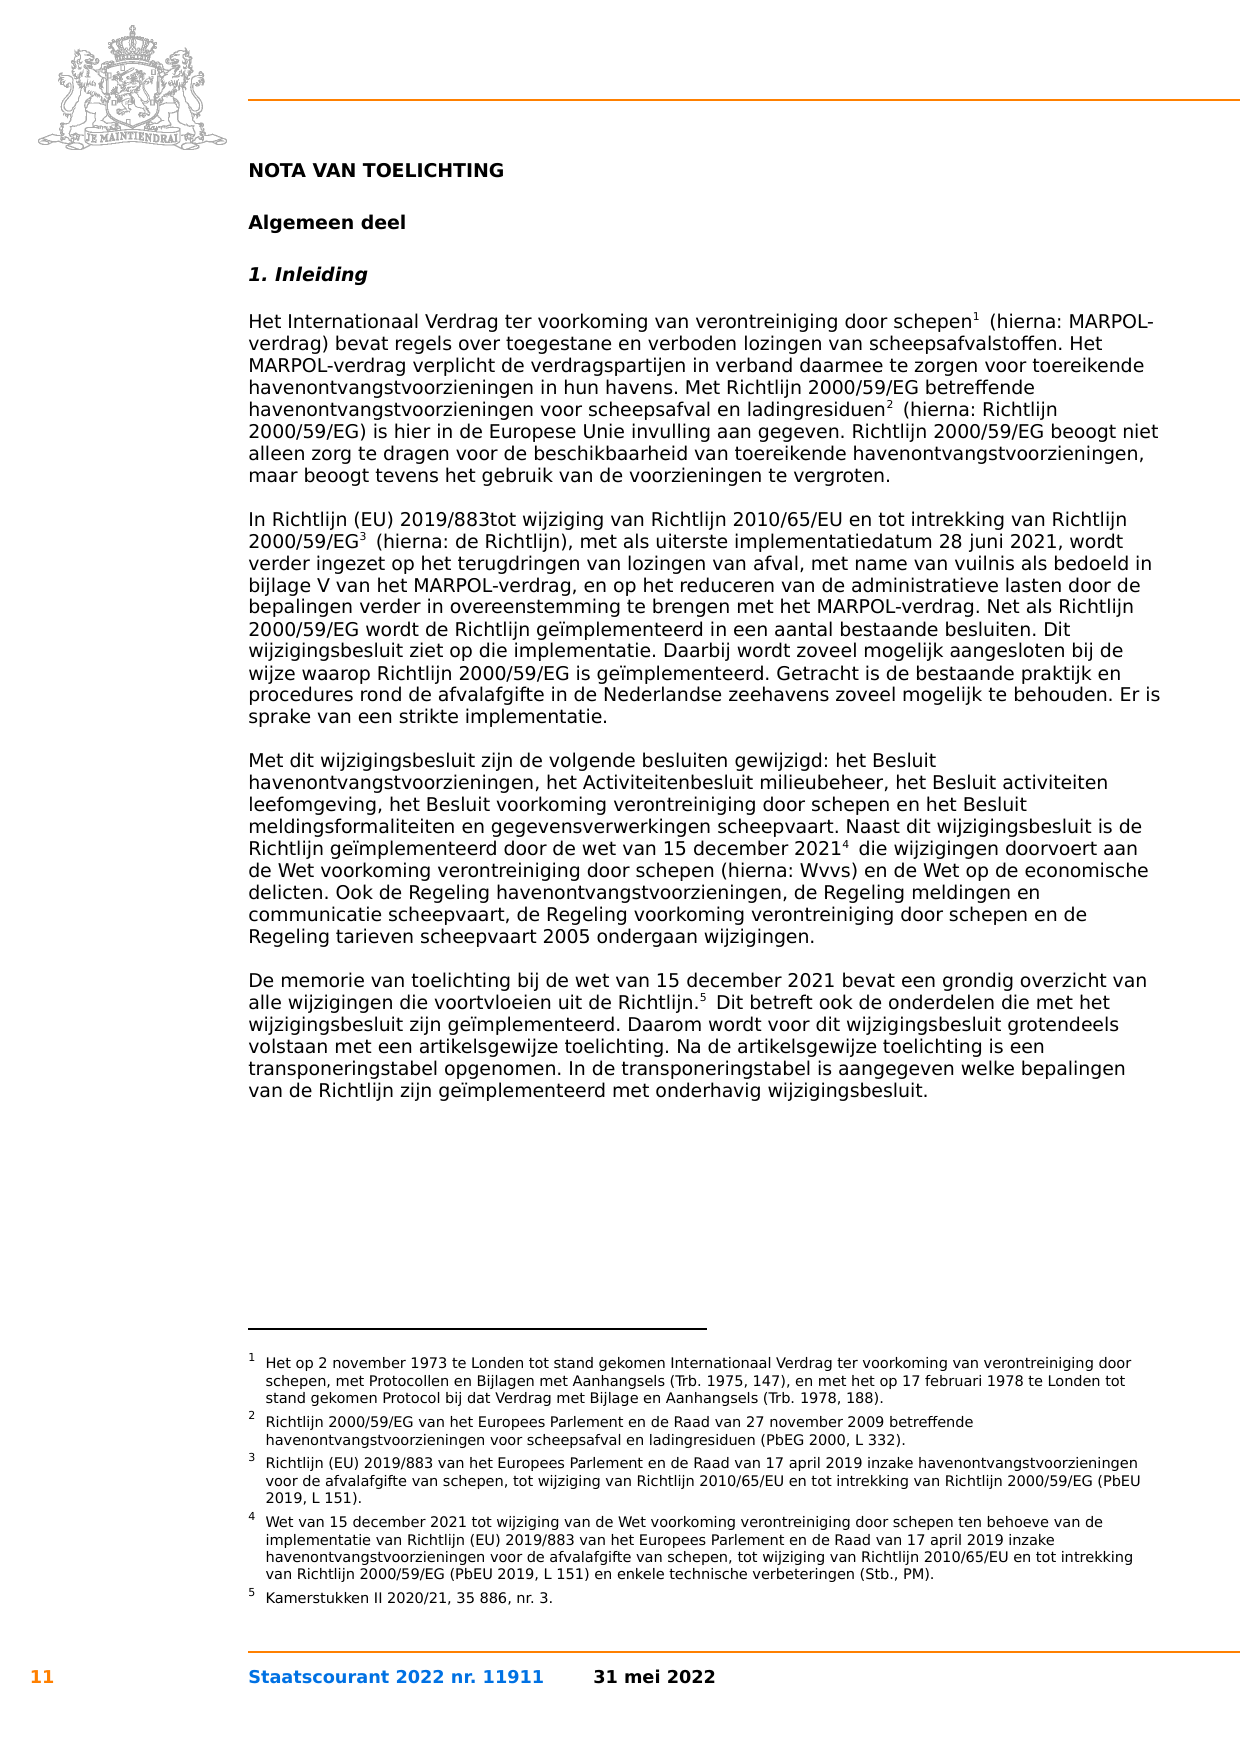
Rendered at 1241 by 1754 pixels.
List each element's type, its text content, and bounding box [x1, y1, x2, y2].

picture [38, 25, 227, 150]
subtitle NOTA VAN TOELICHTING [248, 160, 1163, 182]
subtitle 1. Inleiding [248, 264, 1163, 286]
text De memorie van toelichting bij de wet van 15 december 2021 bevat een grondig overzicht van alle wijzigingen die voortvloeien uit de Richtlijn. Dit betreft ook de onderdelen die met het wijzigingsbesluit zijn geïmplementeerd. Daarom wordt voor dit wijzigingsbesluit grotendeels volstaan met een artikelsgewijze toelichting. Na de artikelsgewijze toelichting is een transponeringstabel opgenomen. In de transponeringstabel is aangegeven welke bepalingen van de Richtlijn zijn geïmplementeerd met onderhavig wijzigingsbesluit. [248, 970, 1163, 1102]
text Met dit wijzigingsbesluit zijn de volgende besluiten gewijzigd: het Besluit havenontvangstvoorzieningen, het Activiteitenbesluit milieubeheer, het Besluit activiteiten leefomgeving, het Besluit voorkoming verontreiniging door schepen en het Besluit meldingsformaliteiten en gegevensverwerkingen scheepvaart. Naast dit wijzigingsbesluit is de Richtlijn geïmplementeerd door de wet van 15 december 2021 die wijzigingen doorvoert aan de Wet voorkoming verontreiniging door schepen (hierna: Wvvs) en de Wet op de economische delicten. Ook de Regeling havenontvangstvoorzieningen, de Regeling meldingen en communicatie scheepvaart, de Regeling voorkoming verontreiniging door schepen en de Regeling tarieven scheepvaart 2005 ondergaan wijzigingen. [248, 750, 1163, 948]
text Kamerstukken II 2020/21, 35 886, nr. 3. [248, 1586, 1163, 1608]
subtitle Algemeen deel [248, 212, 1163, 234]
text Het op 2 november 1973 te Londen tot stand gekomen Internationaal Verdrag ter voorkoming van verontreiniging door schepen, met Protocollen en Bijlagen met Aanhangsels (Trb. 1975, 147), en met het op 17 februari 1978 te Londen tot stand gekomen Protocol bij dat Verdrag met Bijlage en Aanhangsels (Trb. 1978, 188). [248, 1351, 1163, 1407]
text Wet van 15 december 2021 tot wijziging van de Wet voorkoming verontreiniging door schepen ten behoeve van de implementatie van Richtlijn (EU) 2019/883 van het Europees Parlement en de Raad van 17 april 2019 inzake havenontvangstvoorzieningen voor de afvalafgifte van schepen, tot wijziging van Richtlijn 2010/65/EU en tot intrekking van Richtlijn 2000/59/EG (PbEU 2019, L 151) en enkele technische verbeteringen (Stb., PM). [248, 1510, 1163, 1583]
text Richtlijn (EU) 2019/883 van het Europees Parlement en de Raad van 17 april 2019 inzake havenontvangstvoorzieningen voor de afvalafgifte van schepen, tot wijziging van Richtlijn 2010/65/EU en tot intrekking van Richtlijn 2000/59/EG (PbEU 2019, L 151). [248, 1451, 1163, 1507]
text Richtlijn 2000/59/EG van het Europees Parlement en de Raad van 27 november 2009 betreffende havenontvangstvoorzieningen voor scheepsafval en ladingresiduen (PbEG 2000, L 332). [248, 1409, 1163, 1448]
text Het Internationaal Verdrag ter voorkoming van verontreiniging door schepen (hierna: MARPOL-verdrag) bevat regels over toegestane en verboden lozingen van scheepsafvalstoffen. Het MARPOL-verdrag verplicht de verdragspartijen in verband daarmee te zorgen voor toereikende havenontvangstvoorzieningen in hun havens. Met Richtlijn 2000/59/EG betreffende havenontvangstvoorzieningen voor scheepsafval en ladingresiduen (hierna: Richtlijn 2000/59/EG) is hier in de Europese Unie invulling aan gegeven. Richtlijn 2000/59/EG beoogt niet alleen zorg te dragen voor de beschikbaarheid van toereikende havenontvangstvoorzieningen, maar beoogt tevens het gebruik van de voorzieningen te vergroten. [248, 311, 1163, 487]
text In Richtlijn (EU) 2019/883tot wijziging van Richtlijn 2010/65/EU en tot intrekking van Richtlijn 2000/59/EG (hierna: de Richtlijn), met als uiterste implementatiedatum 28 juni 2021, wordt verder ingezet op het terugdringen van lozingen van afval, met name van vuilnis als bedoeld in bijlage V van het MARPOL-verdrag, en op het reduceren van de administratieve lasten door de bepalingen verder in overeenstemming te brengen met het MARPOL-verdrag. Net als Richtlijn 2000/59/EG wordt de Richtlijn geïmplementeerd in een aantal bestaande besluiten. Dit wijzigingsbesluit ziet op die implementatie. Daarbij wordt zoveel mogelijk aangesloten bij de wijze waarop Richtlijn 2000/59/EG is geïmplementeerd. Getracht is de bestaande praktijk en procedures rond de afvalafgifte in de Nederlandse zeehavens zoveel mogelijk te behouden. Er is sprake van een strikte implementatie. [248, 508, 1163, 728]
